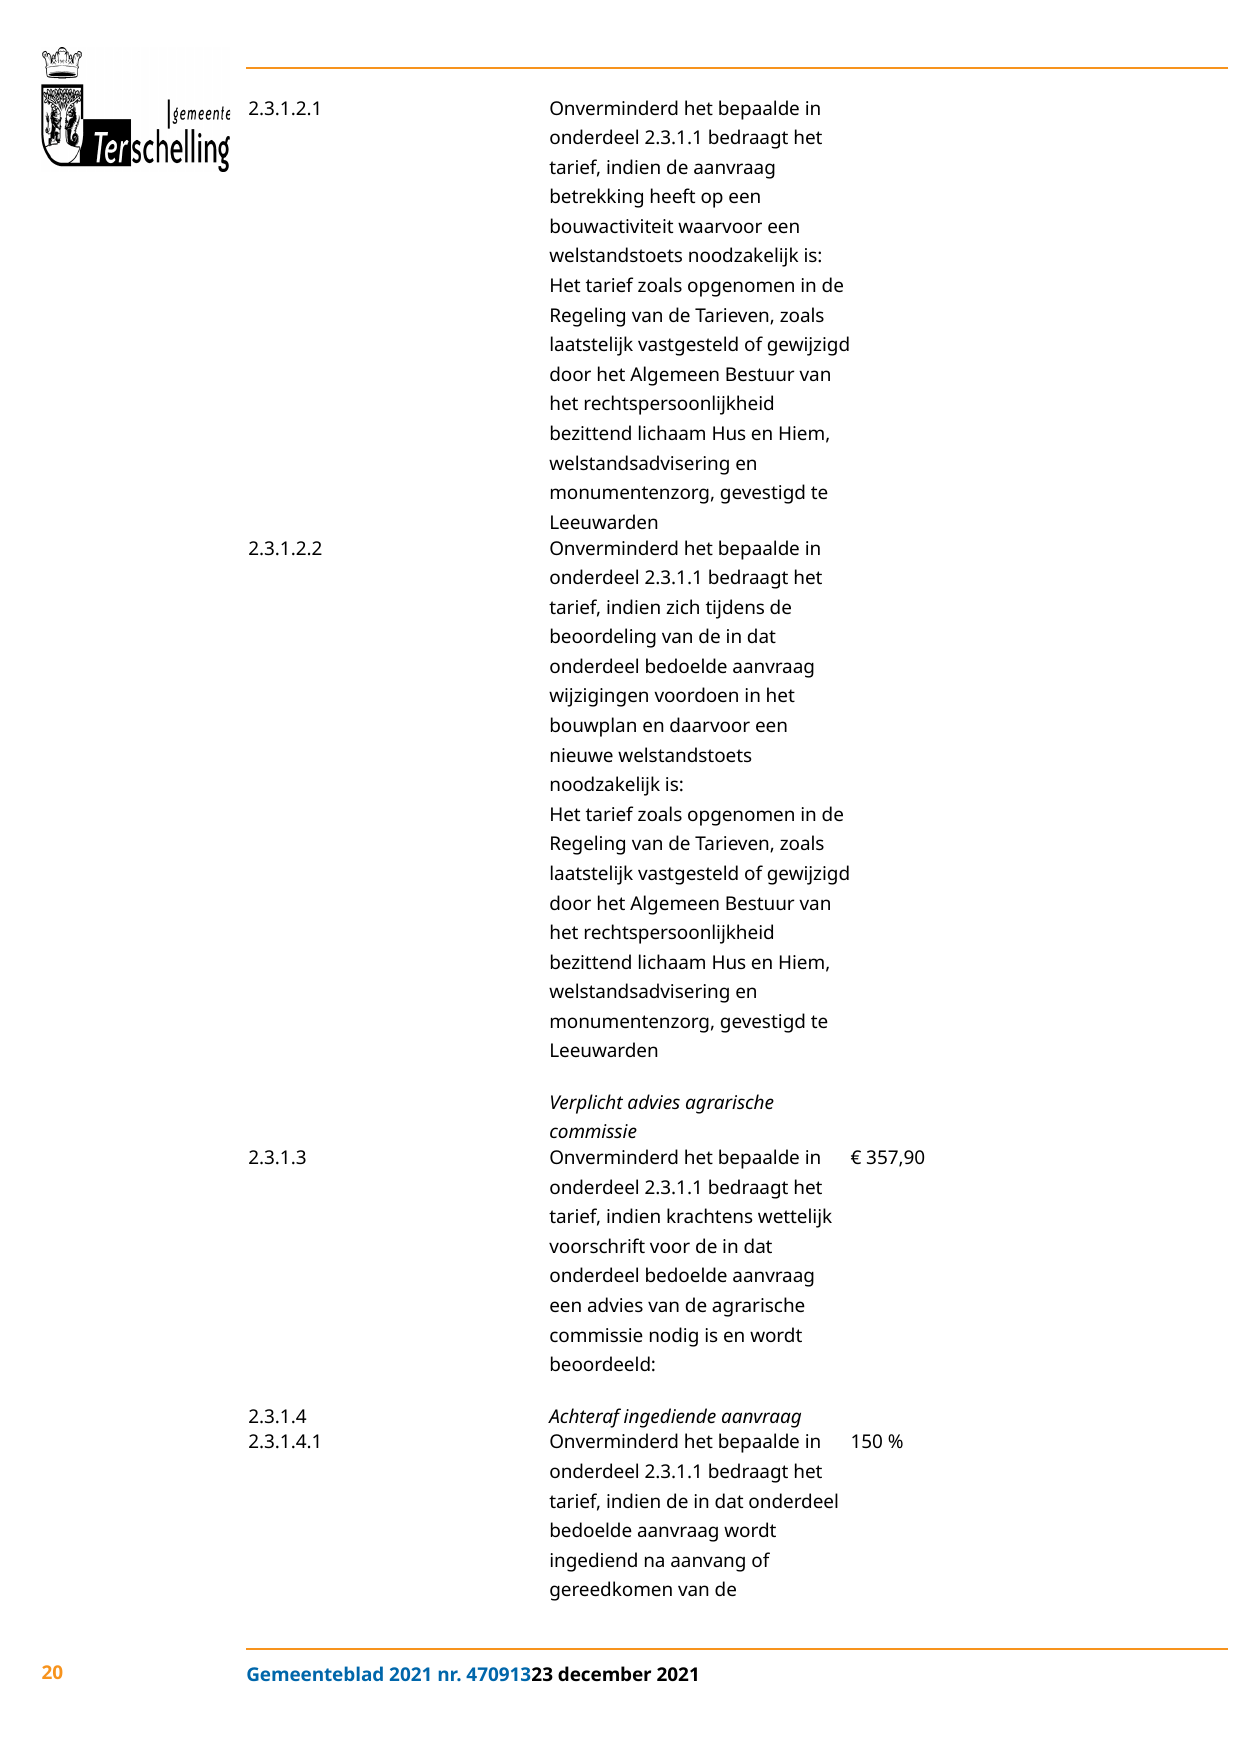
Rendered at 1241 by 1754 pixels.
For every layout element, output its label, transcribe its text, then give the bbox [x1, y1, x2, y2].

picture [41, 47, 231, 172]
table_cell [549, 1377, 850, 1403]
table_cell [248, 1089, 549, 1144]
table_cell [248, 1377, 549, 1403]
table_cell [850, 1089, 1152, 1144]
table_cell [549, 1063, 850, 1089]
table_cell [850, 1403, 1152, 1429]
table_cell [850, 1063, 1152, 1089]
table_cell Verplicht advies agrarische commissie [549, 1089, 850, 1144]
table_cell Onverminderd het bepaalde in onderdeel 2.3.1.1 bedraagt het tarief, indien de in dat onderdeel bedoelde aanvraag wordt ingediend na aanvang of gereedkomen van de [549, 1429, 850, 1602]
table_cell 2.3.1.2.1 [248, 95, 549, 535]
table_cell 150 % [850, 1429, 1152, 1602]
table_cell Onverminderd het bepaalde in onderdeel 2.3.1.1 bedraagt het tarief, indien zich tijdens de beoordeling van de in dat onderdeel bedoelde aanvraag wijzigingen voordoen in het bouwplan en daarvoor een nieuwe welstandstoets noodzakelijk is: Het tarief zoals opgenomen in de Regeling van de Tarieven, zoals laatstelijk vastgesteld of gewijzigd door het Algemeen Bestuur van het rechtspersoonlijkheid bezittend lichaam Hus en Hiem, welstandsadvisering en monumentenzorg, gevestigd te Leeuwarden [549, 535, 850, 1063]
table_cell 2.3.1.3 [248, 1144, 549, 1377]
table_cell 2.3.1.2.2 [248, 535, 549, 1063]
table_cell [850, 535, 1152, 1063]
table_cell Onverminderd het bepaalde in onderdeel 2.3.1.1 bedraagt het tarief, indien krachtens wettelijk voorschrift voor de in dat onderdeel bedoelde aanvraag een advies van de agrarische commissie nodig is en wordt beoordeeld: [549, 1144, 850, 1377]
table_cell € 357,90 [850, 1144, 1152, 1377]
table_cell [850, 95, 1152, 535]
table_cell 2.3.1.4.1 [248, 1429, 549, 1602]
table_cell [850, 1377, 1152, 1403]
table_cell Onverminderd het bepaalde in onderdeel 2.3.1.1 bedraagt het tarief, indien de aanvraag betrekking heeft op een bouwactiviteit waarvoor een welstandstoets noodzakelijk is: Het tarief zoals opgenomen in de Regeling van de Tarieven, zoals laatstelijk vastgesteld of gewijzigd door het Algemeen Bestuur van het rechtspersoonlijkheid bezittend lichaam Hus en Hiem, welstandsadvisering en monumentenzorg, gevestigd te Leeuwarden [549, 95, 850, 535]
table_cell Achteraf ingediende aanvraag [549, 1403, 850, 1429]
table_cell [248, 1063, 549, 1089]
table_cell 2.3.1.4 [248, 1403, 549, 1429]
